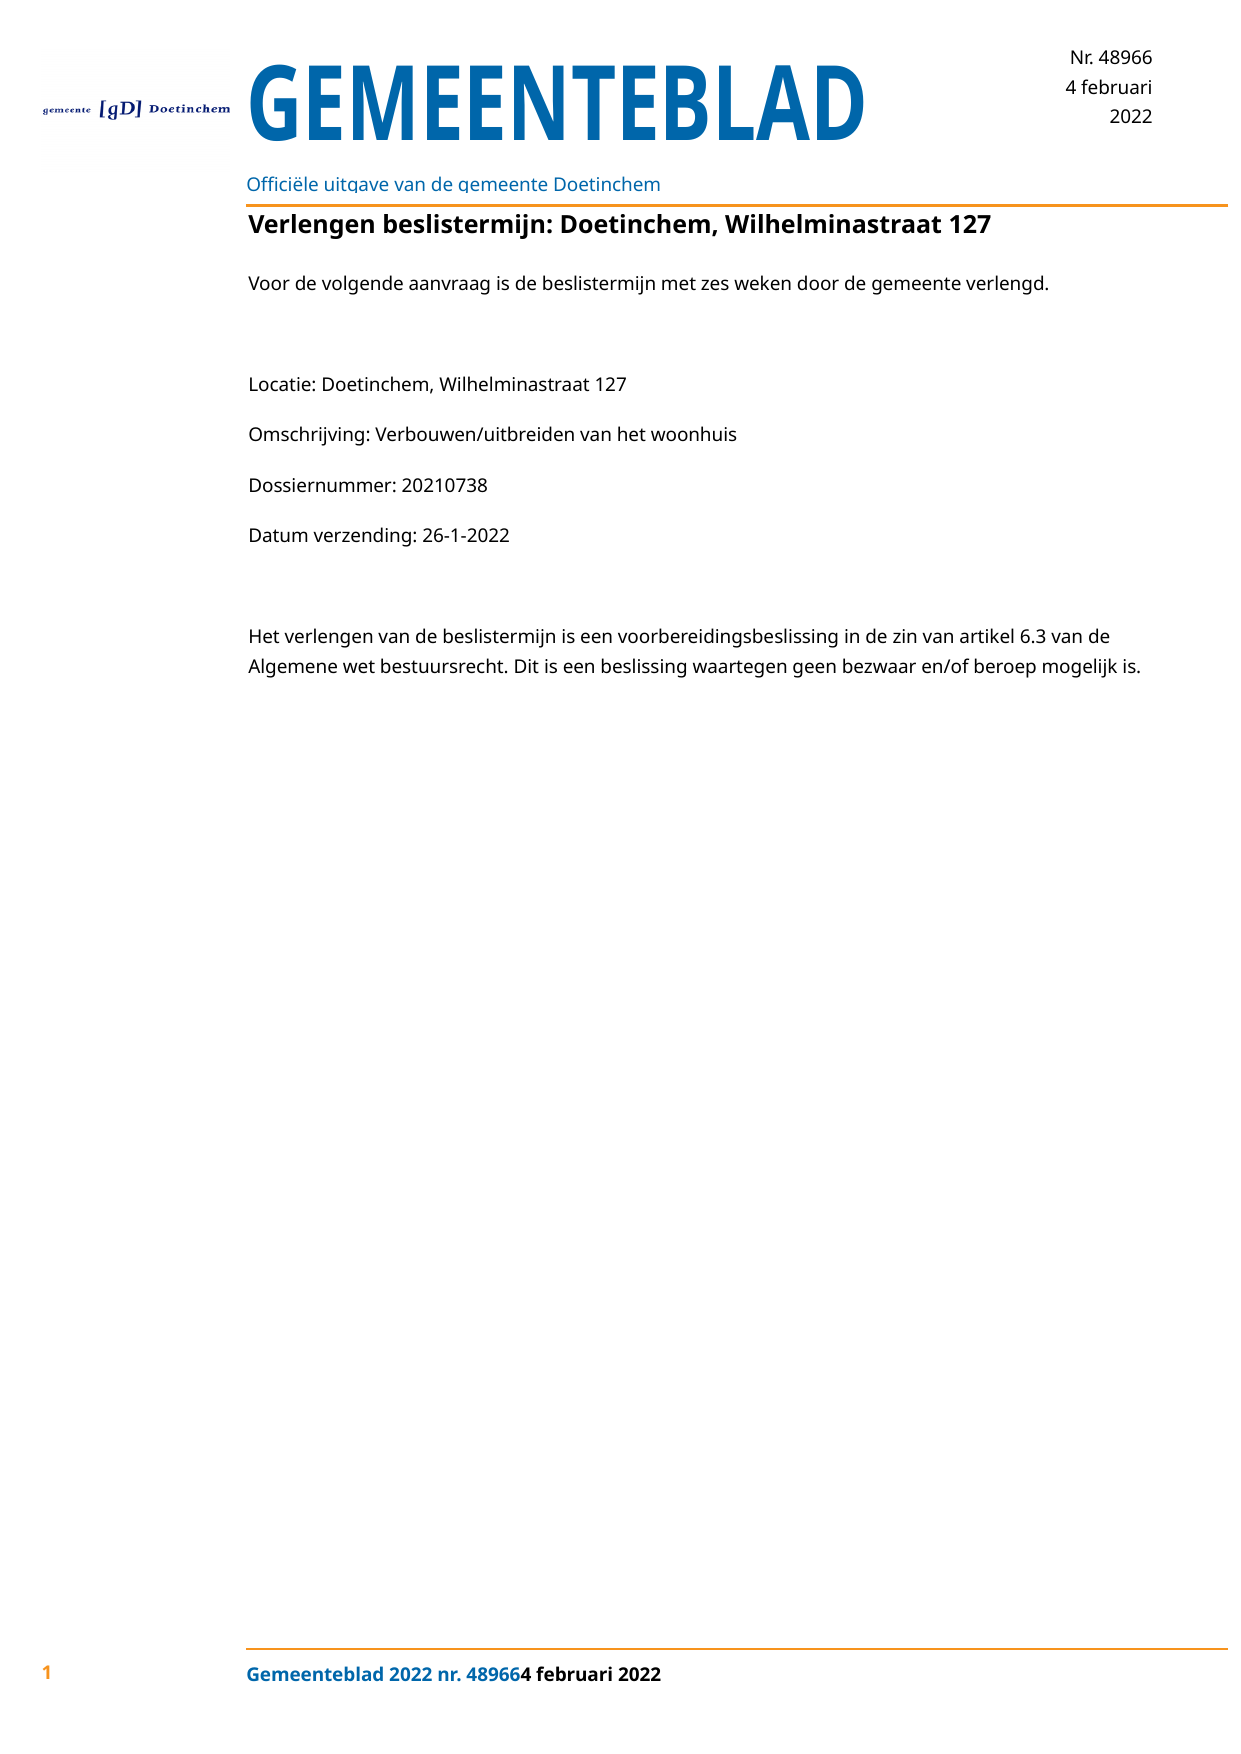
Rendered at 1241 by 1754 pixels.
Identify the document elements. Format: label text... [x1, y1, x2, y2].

text Het verlengen van de beslistermijn is een voorbereidingsbeslissing in de zin van artikel 6.3 van de Algemene wet bestuursrecht. Dit is een beslissing waartegen geen bezwaar en/of beroep mogelijk is. [248, 623, 1152, 678]
text Dossiernummer: 20210738 [248, 472, 1152, 498]
text Locatie: Doetinchem, Wilhelminastraat 127 [248, 371, 1152, 397]
text Verlengen beslistermijn: Doetinchem, Wilhelminastraat 127 [248, 207, 1152, 241]
text Datum verzending: 26-1-2022 [248, 522, 1152, 548]
picture [41, 47, 231, 172]
text Voor de volgende aanvraag is de beslistermijn met zes weken door de gemeente verlengd. [248, 270, 1152, 296]
text Omschrijving: Verbouwen/uitbreiden van het woonhuis [248, 422, 1152, 447]
